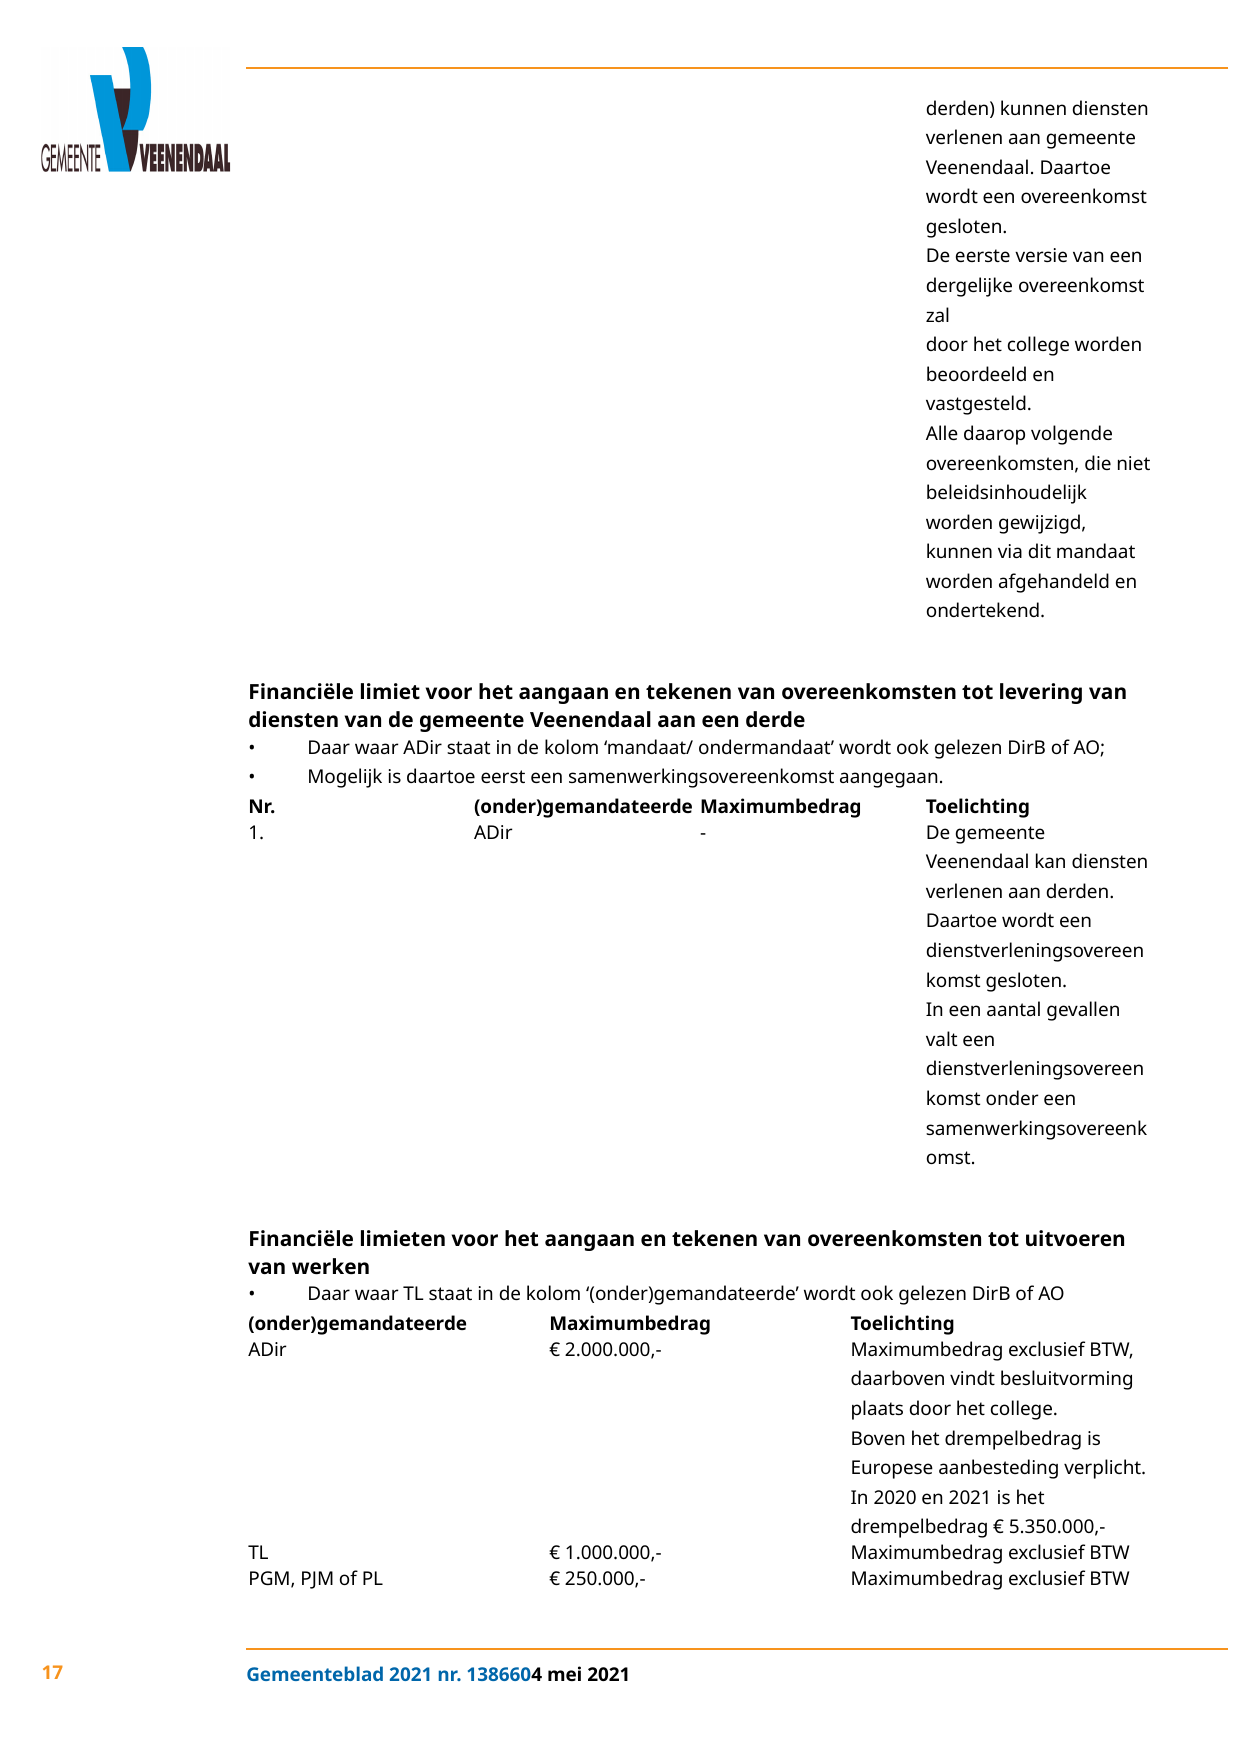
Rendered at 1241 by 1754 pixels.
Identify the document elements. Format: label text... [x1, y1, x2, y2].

table_cell PGM, PJM of PL [248, 1565, 549, 1591]
picture [123, 47, 231, 172]
list Daar waar ADir staat in de kolom ‘mandaat/ ondermandaat’ wordt ook gelezen DirB of AO; [248, 734, 1152, 760]
table_cell ADir [248, 1336, 549, 1539]
table_cell [474, 95, 700, 623]
table_header Maximumbedrag [700, 793, 926, 819]
table_cell Maximumbedrag exclusief BTW, daarboven vindt besluitvorming plaats door het college. Boven het drempelbedrag is Europese aanbesteding verplicht. In 2020 en 2021 is het drempelbedrag € 5.350.000,- [850, 1336, 1152, 1539]
list Mogelijk is daartoe eerst een samenwerkingsovereenkomst aangegaan. [248, 763, 1152, 789]
table_header Maximumbedrag [549, 1310, 850, 1336]
table_cell TL [248, 1539, 549, 1565]
table_header (onder)gemandateerde [248, 1310, 549, 1336]
table_cell Maximumbedrag exclusief BTW [850, 1539, 1152, 1565]
text Financiële limiet voor het aangaan en tekenen van overeenkomsten tot levering van diensten van de gemeente Veenendaal aan een derde [248, 677, 1152, 734]
table_cell € 250.000,- [549, 1565, 850, 1591]
table_header (onder)gemandateerde [474, 793, 700, 819]
picture [41, 47, 130, 172]
table_cell ADir [474, 819, 700, 1170]
table_header Nr. [248, 793, 474, 819]
table_cell De gemeente Veenendaal kan diensten verlenen aan derden. Daartoe wordt een dienstverleningsovereenkomst gesloten. In een aantal gevallen valt een dienstverleningsovereenkomst onder een samenwerkingsovereenkomst. [926, 819, 1152, 1170]
table_cell [248, 95, 474, 623]
table_cell derden) kunnen diensten verlenen aan gemeente Veenendaal. Daartoe wordt een overeenkomst gesloten. De eerste versie van een dergelijke overeenkomst zal door het college worden beoordeeld en vastgesteld. Alle daarop volgende overeenkomsten, die niet beleidsinhoudelijk worden gewijzigd, kunnen via dit mandaat worden afgehandeld en ondertekend. [926, 95, 1152, 623]
table_header Toelichting [926, 793, 1152, 819]
table_cell Maximumbedrag exclusief BTW [850, 1565, 1152, 1591]
table_cell - [700, 95, 926, 623]
table_cell 1. [248, 819, 474, 1170]
table_cell € 2.000.000,- [549, 1336, 850, 1539]
table_header Toelichting [850, 1310, 1152, 1336]
table_cell € 1.000.000,- [549, 1539, 850, 1565]
table_cell - [700, 819, 926, 1170]
list Daar waar TL staat in de kolom ‘(onder)gemandateerde’ wordt ook gelezen DirB of AO [248, 1281, 1152, 1306]
text Financiële limieten voor het aangaan en tekenen van overeenkomsten tot uitvoeren van werken [248, 1224, 1152, 1281]
